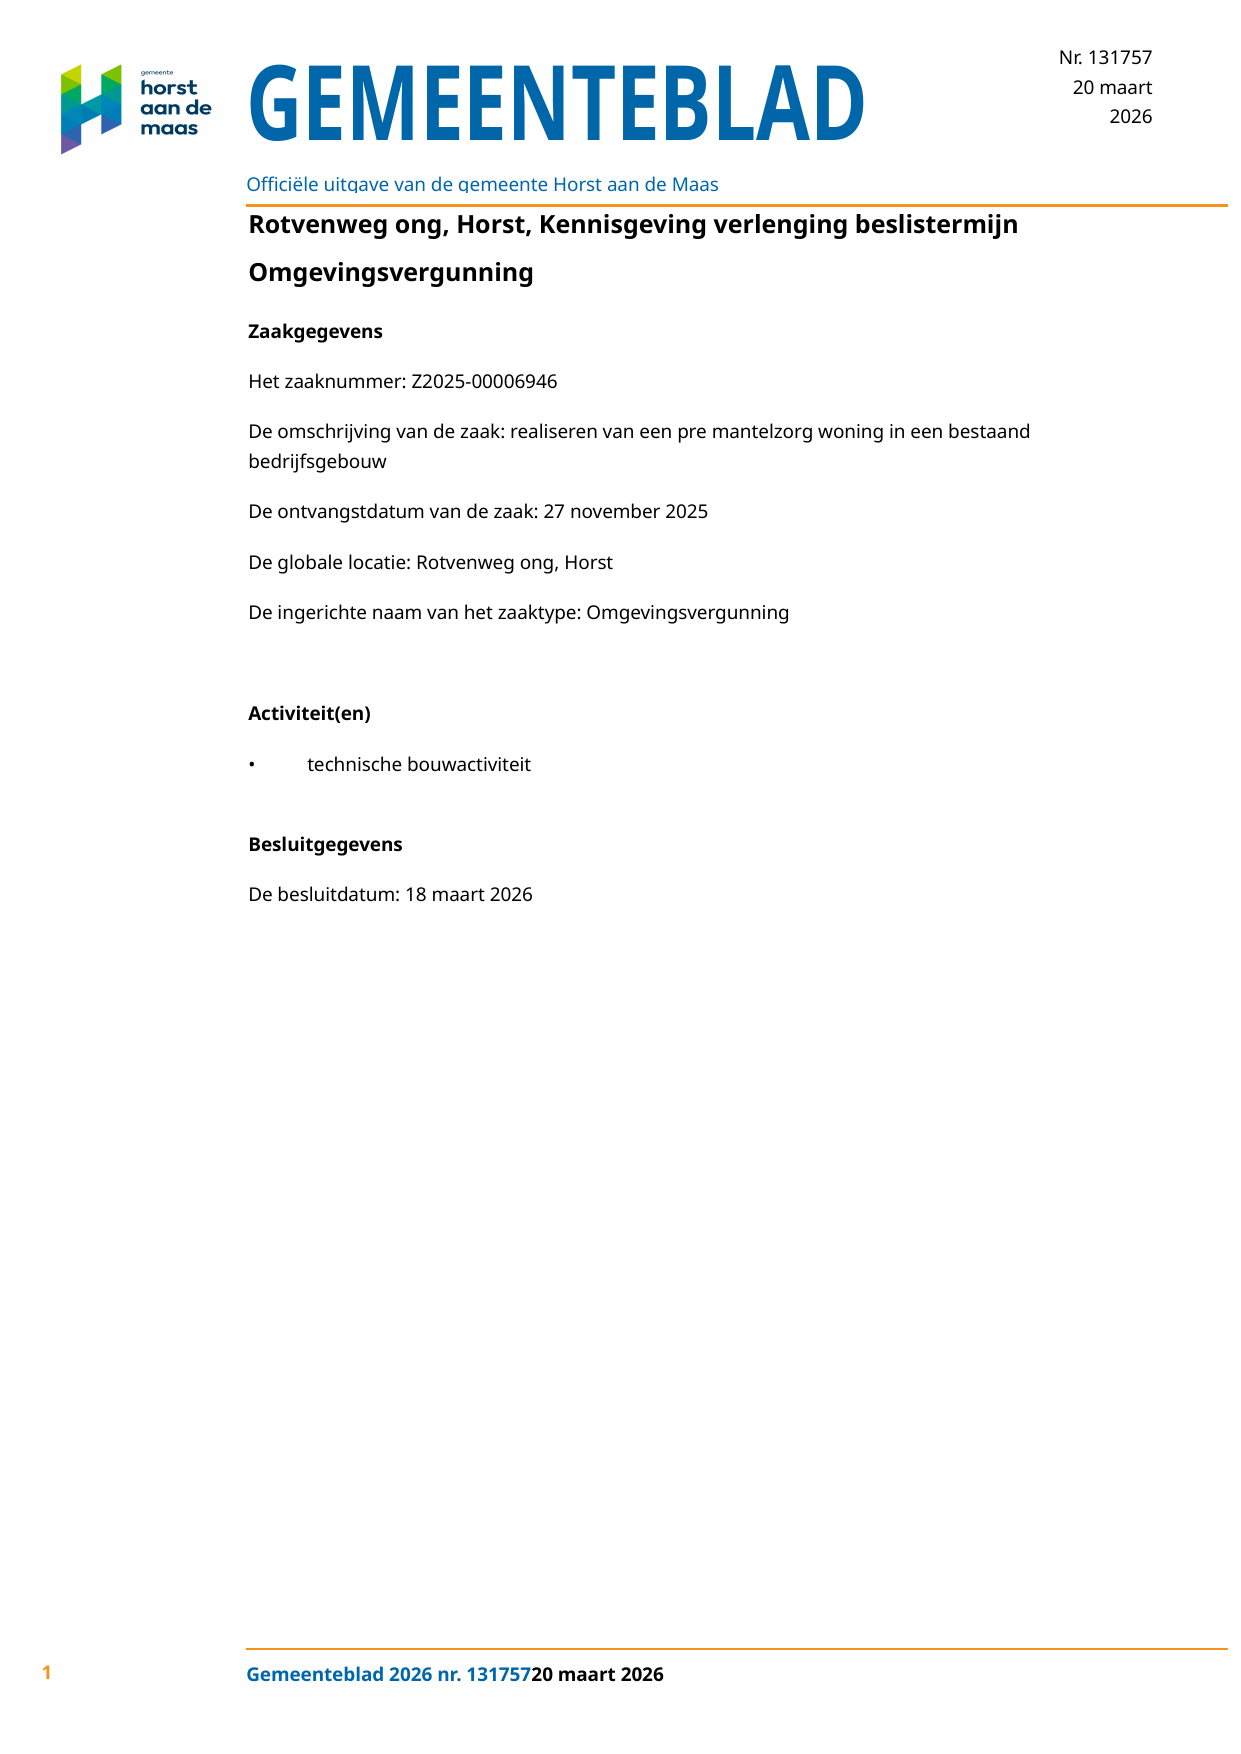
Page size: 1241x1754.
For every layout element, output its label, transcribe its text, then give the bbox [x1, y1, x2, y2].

picture [41, 47, 231, 172]
text Activiteit(en) [248, 700, 1152, 726]
text De ontvangstdatum van de zaak: 27 november 2025 [248, 499, 1152, 524]
text Het zaaknummer: Z2025-00006946 [248, 368, 1152, 394]
text De globale locatie: Rotvenweg ong, Horst [248, 549, 1152, 575]
text De ingerichte naam van het zaaktype: Omgevingsvergunning [248, 599, 1152, 625]
text Besluitgegevens [248, 831, 1152, 857]
list technische bouwactiviteit [248, 751, 1152, 777]
text De omschrijving van de zaak: realiseren van een pre mantelzorg woning in een bestaand bedrijfsgebouw [248, 419, 1152, 474]
text Zaakgegevens [248, 318, 1152, 344]
text De besluitdatum: 18 maart 2026 [248, 881, 1152, 907]
text Rotvenweg ong, Horst, Kennisgeving verlenging beslistermijn Omgevingsvergunning [248, 207, 1152, 288]
